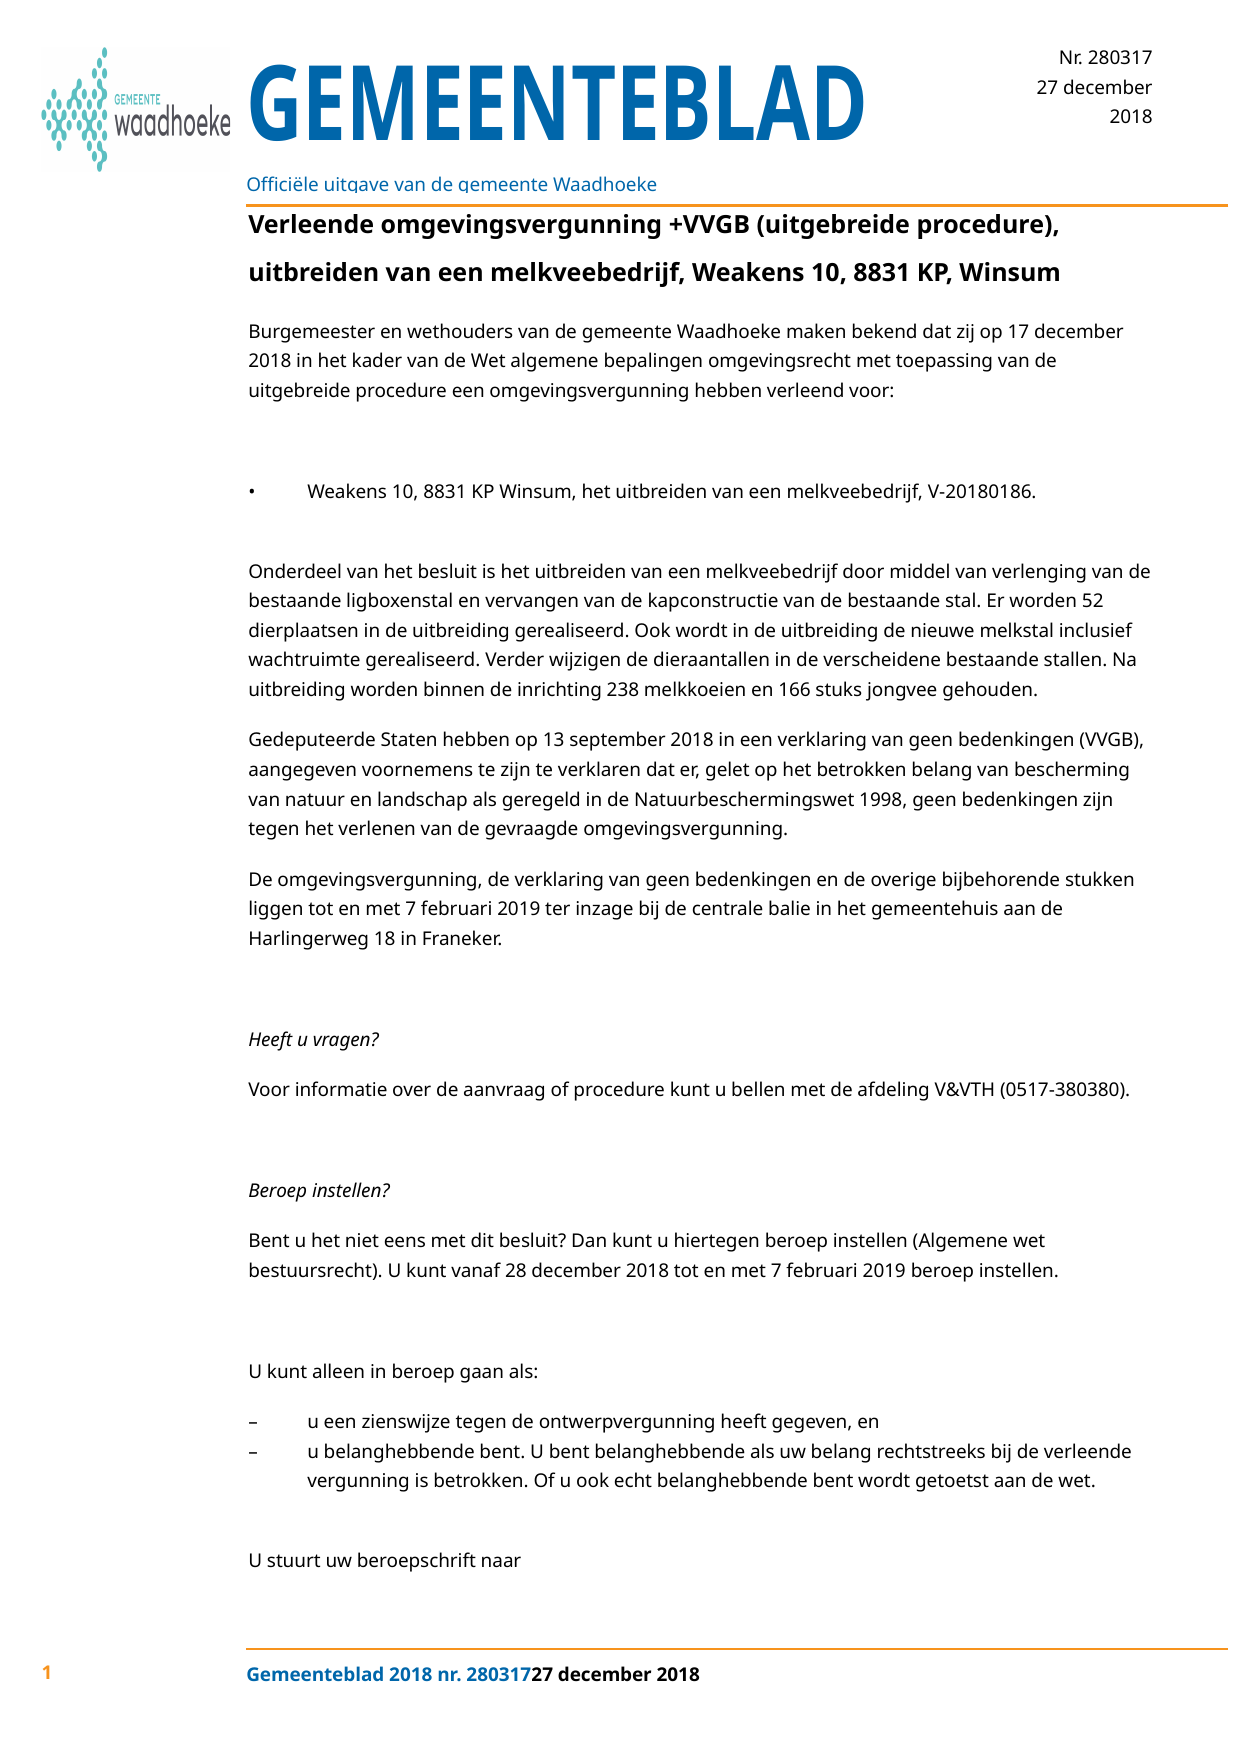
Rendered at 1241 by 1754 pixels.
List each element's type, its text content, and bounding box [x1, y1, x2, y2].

text U stuurt uw beroepschrift naar [248, 1547, 1152, 1573]
text Onderdeel van het besluit is het uitbreiden van een melkveebedrijf door middel van verlenging van de bestaande ligboxenstal en vervangen van de kapconstructie van de bestaande stal. Er worden 52 dierplaatsen in de uitbreiding gerealiseerd. Ook wordt in de uitbreiding de nieuwe melkstal inclusief wachtruimte gerealiseerd. Verder wijzigen de dieraantallen in de verscheidene bestaande stallen. Na uitbreiding worden binnen de inrichting 238 melkkoeien en 166 stuks jongvee gehouden. [248, 558, 1152, 702]
text Gedeputeerde Staten hebben op 13 september 2018 in een verklaring van geen bedenkingen (VVGB), aangegeven voornemens te zijn te verklaren dat er, gelet op het betrokken belang van bescherming van natuur en landschap als geregeld in de Natuurbeschermingswet 1998, geen bedenkingen zijn tegen het verlenen van de gevraagde omgevingsvergunning. [248, 727, 1152, 841]
list Weakens 10, 8831 KP Winsum, het uitbreiden van een melkveebedrijf, V-20180186. [248, 478, 1152, 504]
list u belanghebbende bent. U bent belanghebbende als uw belang rechtstreeks bij de verleende vergunning is betrokken. Of u ook echt belanghebbende bent wordt getoetst aan de wet. [248, 1438, 1152, 1493]
list u een zienswijze tegen de ontwerpvergunning heeft gegeven, en [248, 1408, 1152, 1434]
text Burgemeester en wethouders van de gemeente Waadhoeke maken bekend dat zij op 17 december 2018 in het kader van de Wet algemene bepalingen omgevingsrecht met toepassing van de uitgebreide procedure een omgevingsvergunning hebben verleend voor: [248, 318, 1152, 403]
text Verleende omgevingsvergunning +VVGB (uitgebreide procedure), uitbreiden van een melkveebedrijf, Weakens 10, 8831 KP, Winsum [248, 207, 1152, 288]
picture [41, 47, 231, 172]
text Bent u het niet eens met dit besluit? Dan kunt u hiertegen beroep instellen (Algemene wet bestuursrecht). U kunt vanaf 28 december 2018 tot en met 7 februari 2019 beroep instellen. [248, 1227, 1152, 1283]
text U kunt alleen in beroep gaan als: [248, 1358, 1152, 1384]
text Heeft u vragen? [248, 1026, 1152, 1052]
text Voor informatie over de aanvraag of procedure kunt u bellen met de afdeling V&VTH (0517-380380). [248, 1076, 1152, 1102]
text De omgevingsvergunning, de verklaring van geen bedenkingen en de overige bijbehorende stukken liggen tot en met 7 februari 2019 ter inzage bij de centrale balie in het gemeentehuis aan de Harlingerweg 18 in Franeker. [248, 866, 1152, 951]
text Beroep instellen? [248, 1177, 1152, 1203]
